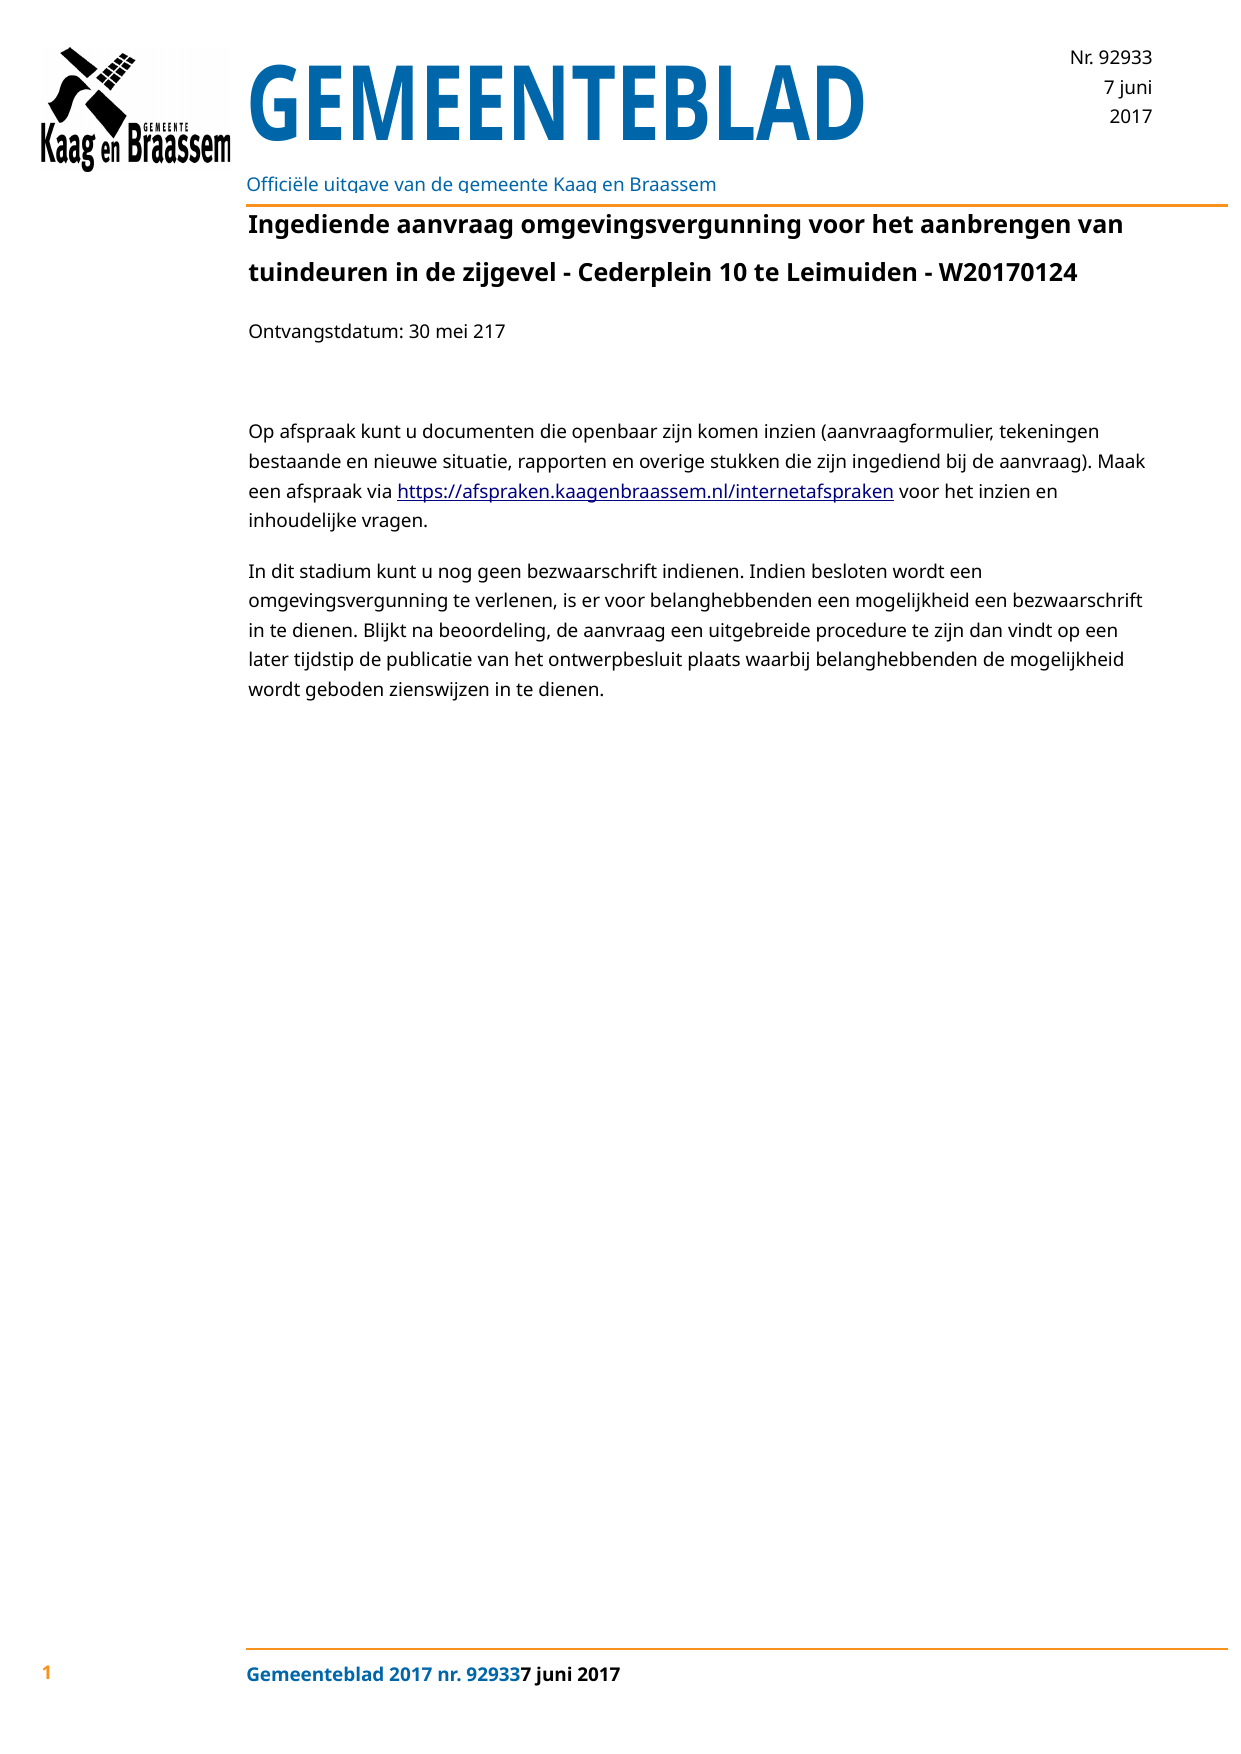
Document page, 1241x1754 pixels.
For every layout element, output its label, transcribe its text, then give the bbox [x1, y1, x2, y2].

text Ontvangstdatum: 30 mei 217 [248, 318, 1152, 344]
text In dit stadium kunt u nog geen bezwaarschrift indienen. Indien besloten wordt een omgevingsvergunning te verlenen, is er voor belanghebbenden een mogelijkheid een bezwaarschrift in te dienen. Blijkt na beoordeling, de aanvraag een uitgebreide procedure te zijn dan vindt op een later tijdstip de publicatie van het ontwerpbesluit plaats waarbij belanghebbenden de mogelijkheid wordt geboden zienswijzen in te dienen. [248, 558, 1152, 702]
text Ingediende aanvraag omgevingsvergunning voor het aanbrengen van tuindeuren in de zijgevel - Cederplein 10 te Leimuiden - W20170124 [248, 207, 1152, 288]
text Op afspraak kunt u documenten die openbaar zijn komen inzien (aanvraagformulier, tekeningen bestaande en nieuwe situatie, rapporten en overige stukken die zijn ingediend bij de aanvraag). Maak een afspraak via https://afspraken.kaagenbraassem.nl/internetafspraken voor het inzien en inhoudelijke vragen. [248, 419, 1152, 533]
picture [41, 47, 231, 172]
